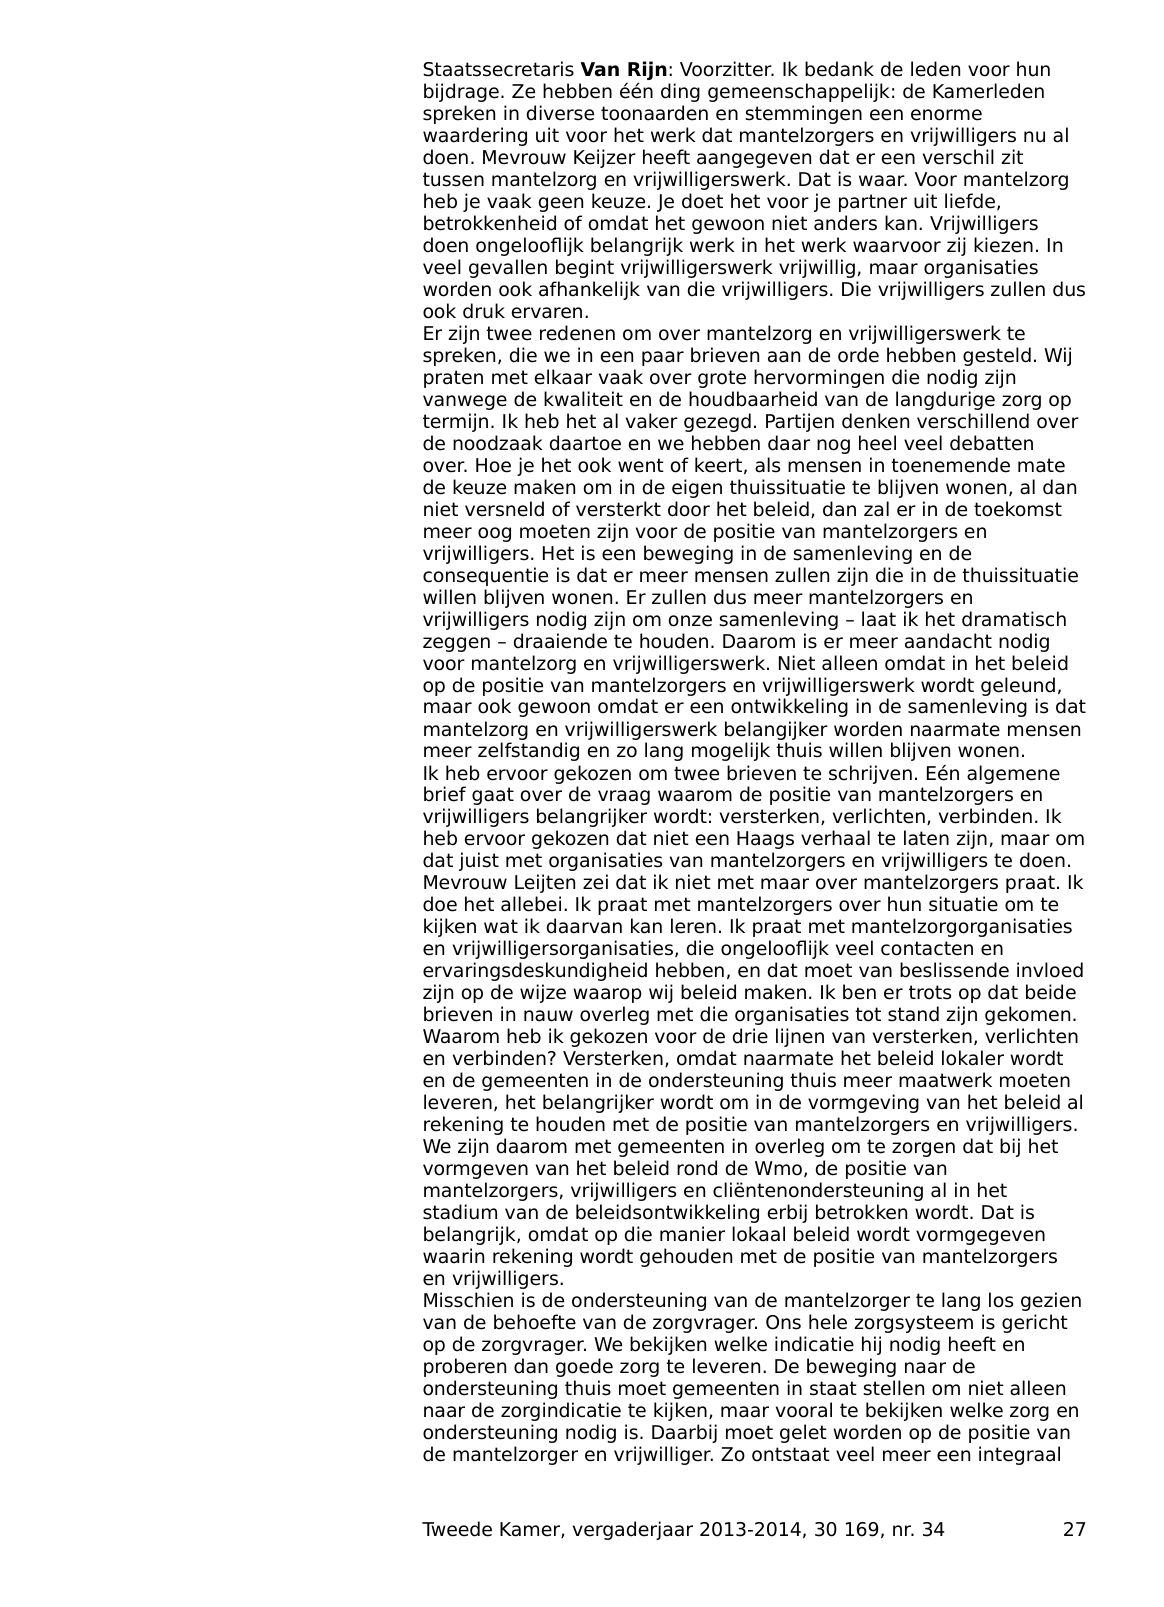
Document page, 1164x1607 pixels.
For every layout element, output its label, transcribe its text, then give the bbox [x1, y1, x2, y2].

text Staatssecretaris Van Rijn: Voorzitter. Ik bedank de leden voor hun bijdrage. Ze hebben één ding gemeenschappelijk: de Kamerleden spreken in diverse toonaarden en stemmingen een enorme waardering uit voor het werk dat mantelzorgers en vrijwilligers nu al doen. Mevrouw Keijzer heeft aangegeven dat er een verschil zit tussen mantelzorg en vrijwilligerswerk. Dat is waar. Voor mantelzorg heb je vaak geen keuze. Je doet het voor je partner uit liefde, betrokkenheid of omdat het gewoon niet anders kan. Vrijwilligers doen ongelooflijk belangrijk werk in het werk waarvoor zij kiezen. In veel gevallen begint vrijwilligerswerk vrijwillig, maar organisaties worden ook afhankelijk van die vrijwilligers. Die vrijwilligers zullen dus ook druk ervaren. [422, 59, 1087, 323]
text Er zijn twee redenen om over mantelzorg en vrijwilligerswerk te spreken, die we in een paar brieven aan de orde hebben gesteld. Wij praten met elkaar vaak over grote hervormingen die nodig zijn vanwege de kwaliteit en de houdbaarheid van de langdurige zorg op termijn. Ik heb het al vaker gezegd. Partijen denken verschillend over de noodzaak daartoe en we hebben daar nog heel veel debatten over. Hoe je het ook went of keert, als mensen in toenemende mate de keuze maken om in de eigen thuissituatie te blijven wonen, al dan niet versneld of versterkt door het beleid, dan zal er in de toekomst meer oog moeten zijn voor de positie van mantelzorgers en vrijwilligers. Het is een beweging in de samenleving en de consequentie is dat er meer mensen zullen zijn die in de thuissituatie willen blijven wonen. Er zullen dus meer mantelzorgers en vrijwilligers nodig zijn om onze samenleving – laat ik het dramatisch zeggen – draaiende te houden. Daarom is er meer aandacht nodig voor mantelzorg en vrijwilligerswerk. Niet alleen omdat in het beleid op de positie van mantelzorgers en vrijwilligerswerk wordt geleund, maar ook gewoon omdat er een ontwikkeling in de samenleving is dat mantelzorg en vrijwilligerswerk belangijker worden naarmate mensen meer zelfstandig en zo lang mogelijk thuis willen blijven wonen. [422, 323, 1087, 762]
text Misschien is de ondersteuning van de mantelzorger te lang los gezien van de behoefte van de zorgvrager. Ons hele zorgsysteem is gericht op de zorgvrager. We bekijken welke indicatie hij nodig heeft en proberen dan goede zorg te leveren. De beweging naar de ondersteuning thuis moet gemeenten in staat stellen om niet alleen naar de zorgindicatie te kijken, maar vooral te bekijken welke zorg en ondersteuning nodig is. Daarbij moet gelet worden op de positie van de mantelzorger en vrijwilliger. Zo ontstaat veel meer een integraal [422, 1290, 1087, 1466]
text Ik heb ervoor gekozen om twee brieven te schrijven. Eén algemene brief gaat over de vraag waarom de positie van mantelzorgers en vrijwilligers belangrijker wordt: versterken, verlichten, verbinden. Ik heb ervoor gekozen dat niet een Haags verhaal te laten zijn, maar om dat juist met organisaties van mantelzorgers en vrijwilligers te doen. Mevrouw Leijten zei dat ik niet met maar over mantelzorgers praat. Ik doe het allebei. Ik praat met mantelzorgers over hun situatie om te kijken wat ik daarvan kan leren. Ik praat met mantelzorgorganisaties en vrijwilligersorganisaties, die ongelooflijk veel contacten en ervaringsdeskundigheid hebben, en dat moet van beslissende invloed zijn op de wijze waarop wij beleid maken. Ik ben er trots op dat beide brieven in nauw overleg met die organisaties tot stand zijn gekomen. [422, 762, 1087, 1026]
text Waarom heb ik gekozen voor de drie lijnen van versterken, verlichten en verbinden? Versterken, omdat naarmate het beleid lokaler wordt en de gemeenten in de ondersteuning thuis meer maatwerk moeten leveren, het belangrijker wordt om in de vormgeving van het beleid al rekening te houden met de positie van mantelzorgers en vrijwilligers. We zijn daarom met gemeenten in overleg om te zorgen dat bij het vormgeven van het beleid rond de Wmo, de positie van mantelzorgers, vrijwilligers en cliëntenondersteuning al in het stadium van de beleidsontwikkeling erbij betrokken wordt. Dat is belangrijk, omdat op die manier lokaal beleid wordt vormgegeven waarin rekening wordt gehouden met de positie van mantelzorgers en vrijwilligers. [422, 1026, 1087, 1290]
